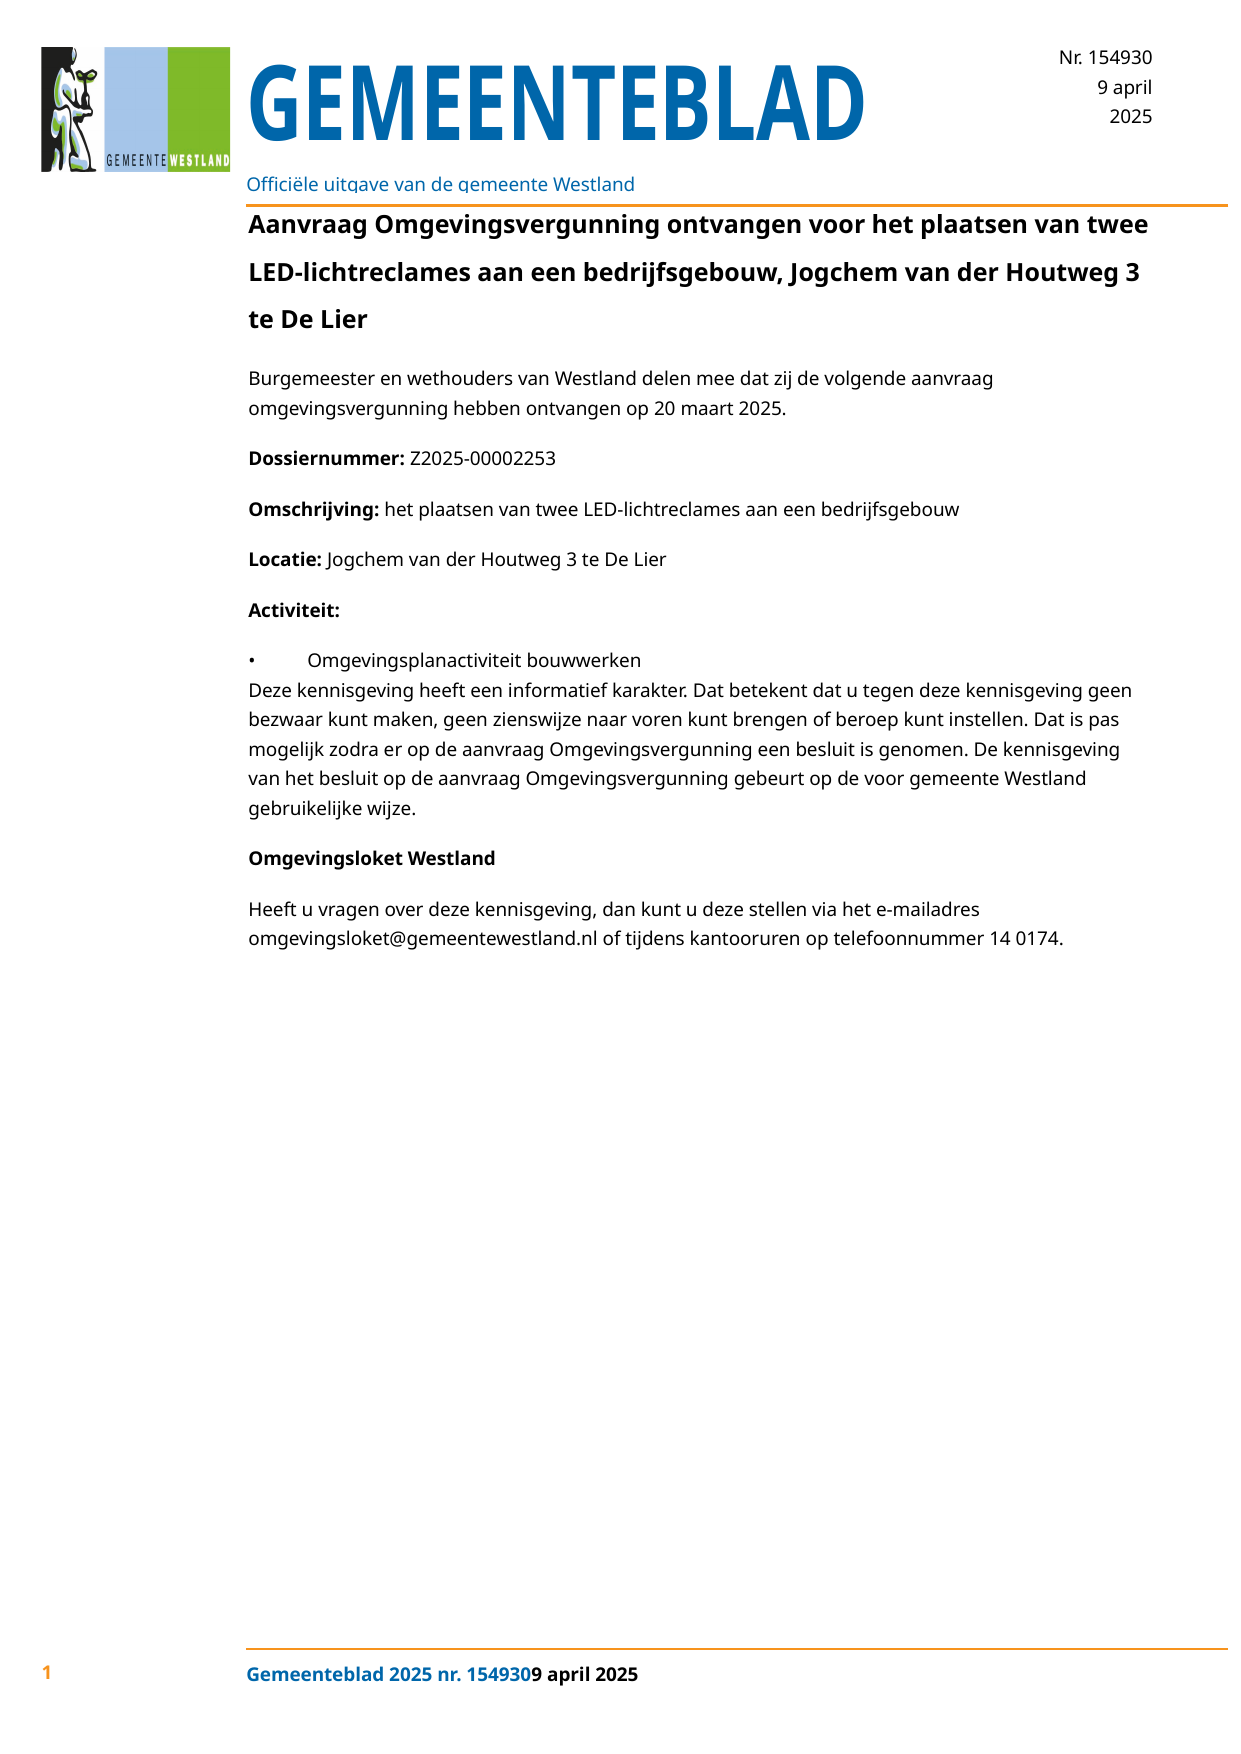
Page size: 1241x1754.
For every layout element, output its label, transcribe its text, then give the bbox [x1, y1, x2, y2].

text Burgemeester en wethouders van Westland delen mee dat zij de volgende aanvraag omgevingsvergunning hebben ontvangen op 20 maart 2025. [248, 366, 1152, 421]
text Activiteit: [248, 597, 1152, 622]
text Aanvraag Omgevingsvergunning ontvangen voor het plaatsen van twee LED-lichtreclames aan een bedrijfsgebouw, Jogchem van der Houtweg 3 te De Lier [248, 207, 1152, 336]
text Omgevingsloket Westland [248, 846, 1152, 871]
text Heeft u vragen over deze kennisgeving, dan kunt u deze stellen via het e-mailadres omgevingsloket@gemeentewestland.nl of tijdens kantooruren op telefoonnummer 14 0174. [248, 896, 1152, 951]
text Locatie: Jogchem van der Houtweg 3 te De Lier [248, 546, 1152, 572]
text Omschrijving: het plaatsen van twee LED-lichtreclames aan een bedrijfsgebouw [248, 496, 1152, 522]
text Dossiernummer: Z2025-00002253 [248, 446, 1152, 471]
picture [41, 47, 231, 172]
list Omgevingsplanactiviteit bouwwerken [248, 647, 1152, 673]
text Deze kennisgeving heeft een informatief karakter. Dat betekent dat u tegen deze kennisgeving geen bezwaar kunt maken, geen zienswijze naar voren kunt brengen of beroep kunt instellen. Dat is pas mogelijk zodra er op de aanvraag Omgevingsvergunning een besluit is genomen. De kennisgeving van het besluit op de aanvraag Omgevingsvergunning gebeurt op de voor gemeente Westland gebruikelijke wijze. [248, 677, 1152, 821]
